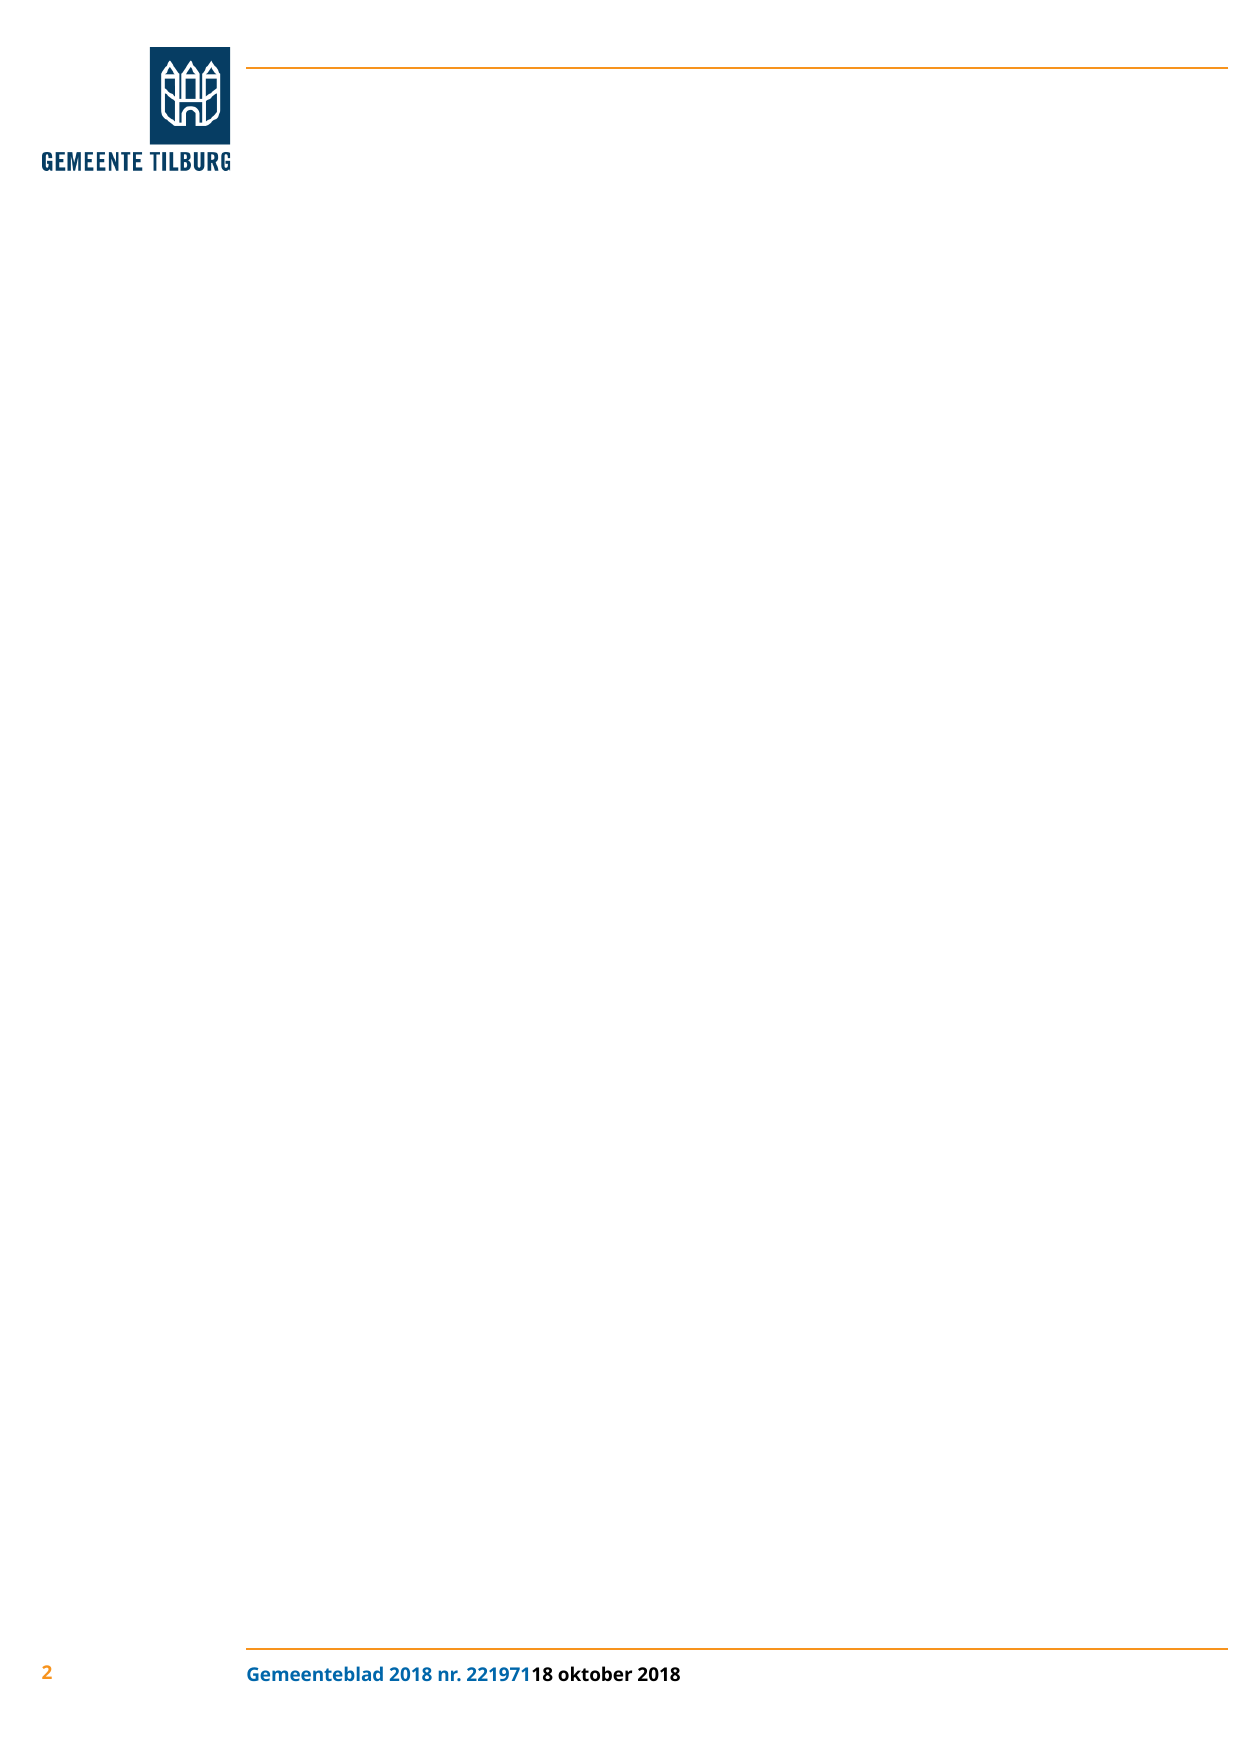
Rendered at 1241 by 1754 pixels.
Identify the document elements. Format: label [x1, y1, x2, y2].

picture [41, 47, 231, 172]
